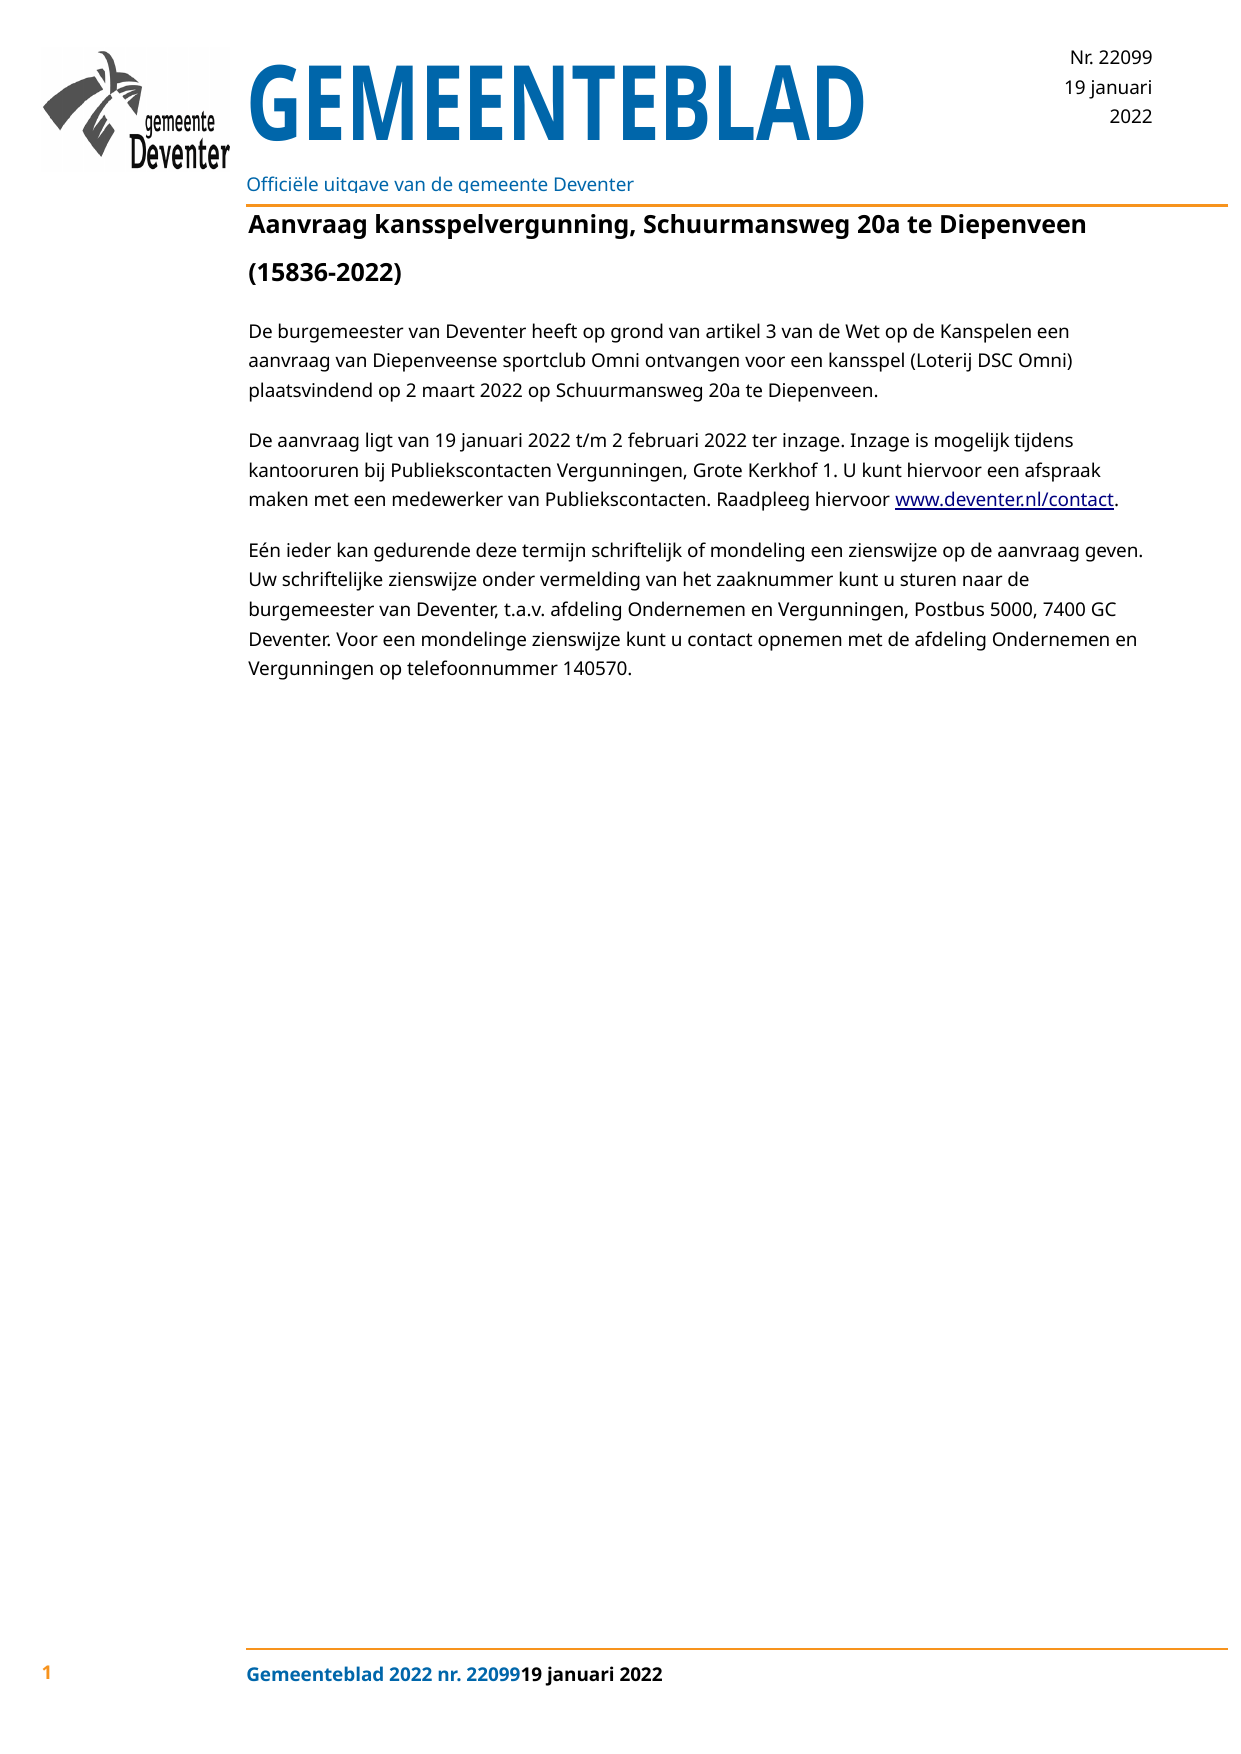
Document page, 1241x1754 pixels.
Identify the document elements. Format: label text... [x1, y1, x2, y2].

text De aanvraag ligt van 19 januari 2022 t/m 2 februari 2022 ter inzage. Inzage is mogelijk tijdens kantooruren bij Publiekscontacten Vergunningen, Grote Kerkhof 1. U kunt hiervoor een afspraak maken met een medewerker van Publiekscontacten. Raadpleeg hiervoor www.deventer.nl/contact. [248, 427, 1152, 512]
text Aanvraag kansspelvergunning, Schuurmansweg 20a te Diepenveen (15836-2022) [248, 207, 1152, 288]
text De burgemeester van Deventer heeft op grond van artikel 3 van de Wet op de Kanspelen een aanvraag van Diepenveense sportclub Omni ontvangen voor een kansspel (Loterij DSC Omni) plaatsvindend op 2 maart 2022 op Schuurmansweg 20a te Diepenveen. [248, 318, 1152, 403]
text Eén ieder kan gedurende deze termijn schriftelijk of mondeling een zienswijze op de aanvraag geven. Uw schriftelijke zienswijze onder vermelding van het zaaknummer kunt u sturen naar de burgemeester van Deventer, t.a.v. afdeling Ondernemen en Vergunningen, Postbus 5000, 7400 GC Deventer. Voor een mondelinge zienswijze kunt u contact opnemen met de afdeling Ondernemen en Vergunningen op telefoonnummer 140570. [248, 537, 1152, 681]
picture [41, 47, 231, 172]
